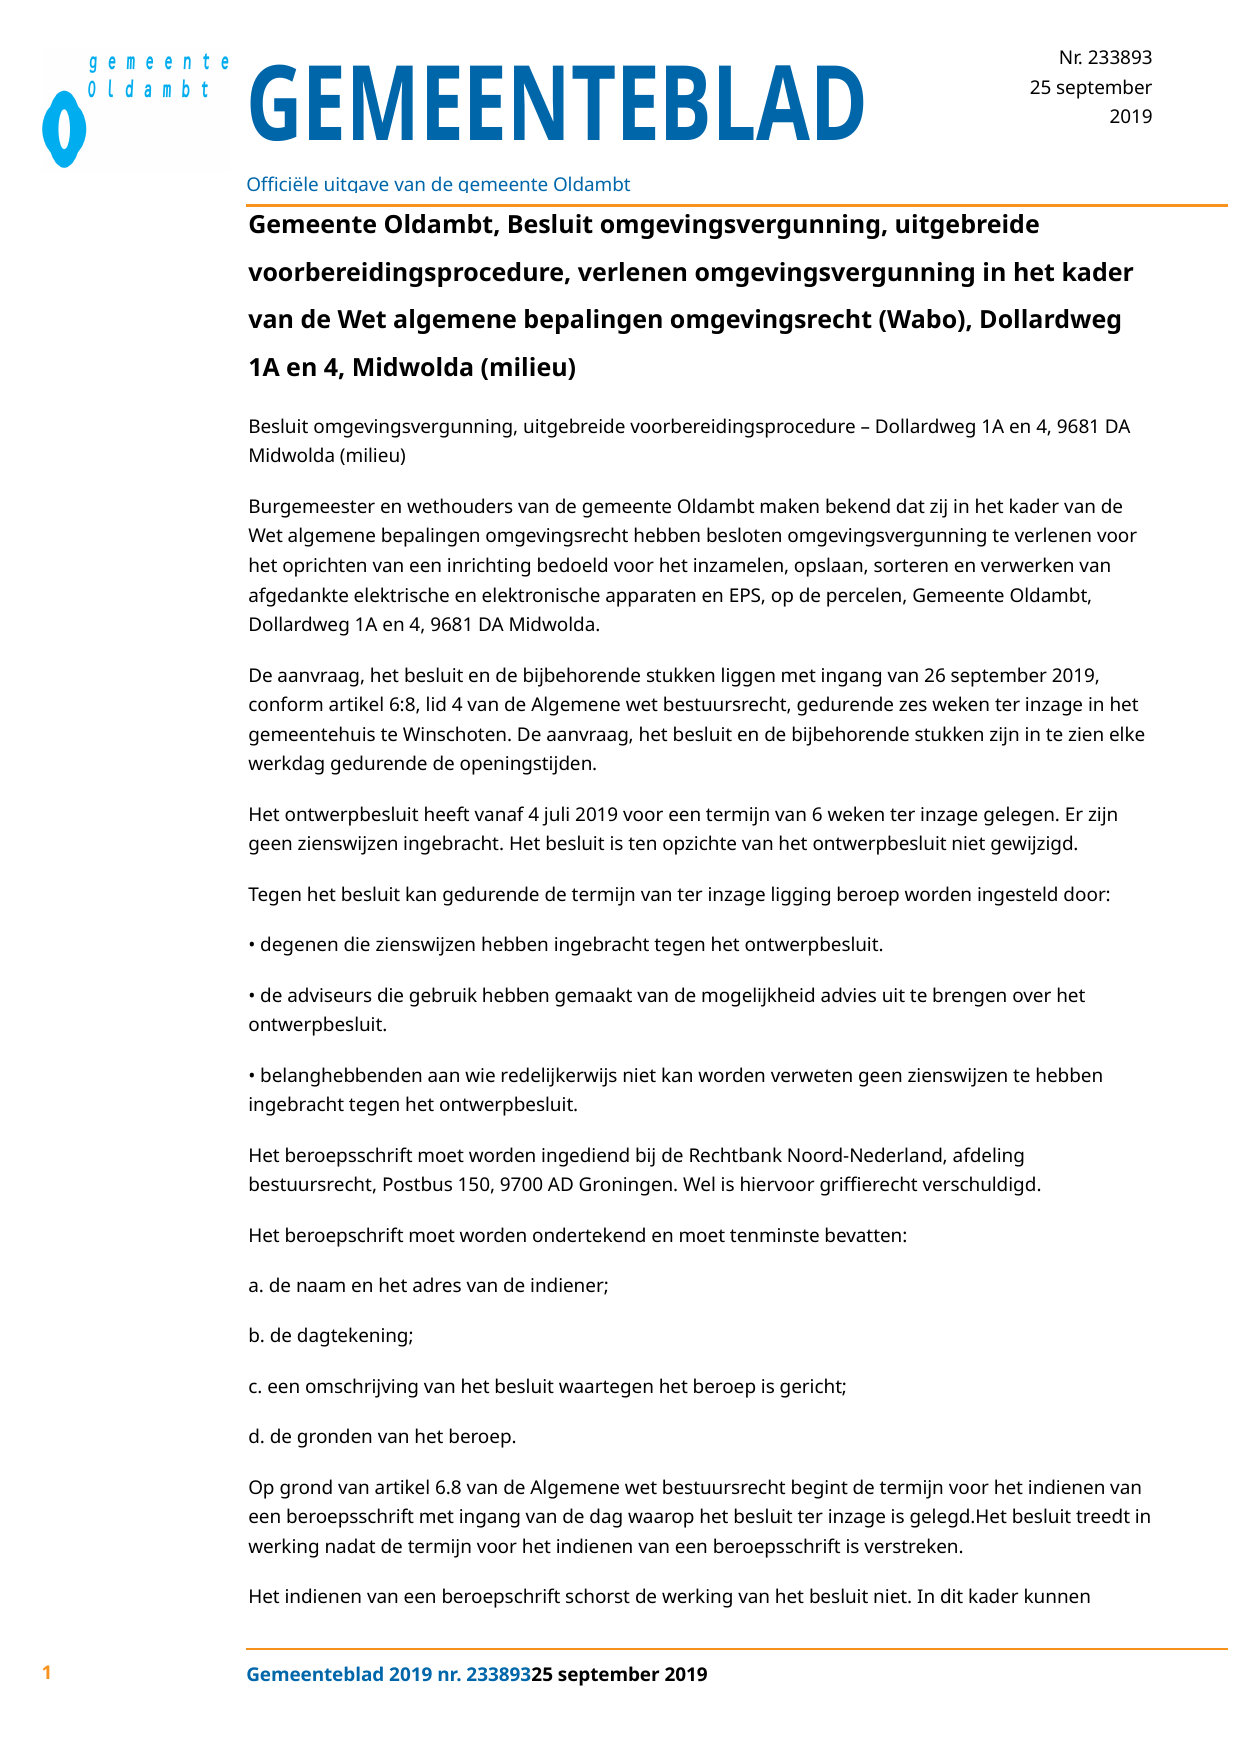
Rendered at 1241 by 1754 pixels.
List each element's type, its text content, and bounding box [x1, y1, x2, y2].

text Op grond van artikel 6.8 van de Algemene wet bestuursrecht begint de termijn voor het indienen van een beroepsschrift met ingang van de dag waarop het besluit ter inzage is gelegd.Het besluit treedt in werking nadat de termijn voor het indienen van een beroepsschrift is verstreken. [248, 1474, 1152, 1559]
text c. een omschrijving van het besluit waartegen het beroep is gericht; [248, 1373, 1152, 1399]
text Het beroepsschrift moet worden ingediend bij de Rechtbank Noord-Nederland, afdeling bestuursrecht, Postbus 150, 9700 AD Groningen. Wel is hiervoor griffierecht verschuldigd. [248, 1142, 1152, 1197]
text Burgemeester en wethouders van de gemeente Oldambt maken bekend dat zij in het kader van de Wet algemene bepalingen omgevingsrecht hebben besloten omgevingsvergunning te verlenen voor het oprichten van een inrichting bedoeld voor het inzamelen, opslaan, sorteren en verwerken van afgedankte elektrische en elektronische apparaten en EPS, op de percelen, Gemeente Oldambt, Dollardweg 1A en 4, 9681 DA Midwolda. [248, 493, 1152, 637]
text • belanghebbenden aan wie redelijkerwijs niet kan worden verweten geen zienswijzen te hebben ingebracht tegen het ontwerpbesluit. [248, 1062, 1152, 1117]
text Het ontwerpbesluit heeft vanaf 4 juli 2019 voor een termijn van 6 weken ter inzage gelegen. Er zijn geen zienswijzen ingebracht. Het besluit is ten opzichte van het ontwerpbesluit niet gewijzigd. [248, 801, 1152, 856]
text Tegen het besluit kan gedurende de termijn van ter inzage ligging beroep worden ingesteld door: [248, 881, 1152, 907]
picture [41, 47, 231, 172]
text d. de gronden van het beroep. [248, 1423, 1152, 1449]
text b. de dagtekening; [248, 1323, 1152, 1348]
text a. de naam en het adres van de indiener; [248, 1272, 1152, 1298]
text Gemeente Oldambt, Besluit omgevingsvergunning, uitgebreide voorbereidingsprocedure, verlenen omgevingsvergunning in het kader van de Wet algemene bepalingen omgevingsrecht (Wabo), Dollardweg 1A en 4, Midwolda (milieu) [248, 207, 1152, 384]
text Besluit omgevingsvergunning, uitgebreide voorbereidingsprocedure – Dollardweg 1A en 4, 9681 DA Midwolda (milieu) [248, 413, 1152, 468]
text Het indienen van een beroepschrift schorst de werking van het besluit niet. In dit kader kunnen [248, 1583, 1152, 1609]
text Het beroepschrift moet worden ondertekend en moet tenminste bevatten: [248, 1222, 1152, 1248]
text • de adviseurs die gebruik hebben gemaakt van de mogelijkheid advies uit te brengen over het ontwerpbesluit. [248, 982, 1152, 1037]
text • degenen die zienswijzen hebben ingebracht tegen het ontwerpbesluit. [248, 931, 1152, 957]
text De aanvraag, het besluit en de bijbehorende stukken liggen met ingang van 26 september 2019, conform artikel 6:8, lid 4 van de Algemene wet bestuursrecht, gedurende zes weken ter inzage in het gemeentehuis te Winschoten. De aanvraag, het besluit en de bijbehorende stukken zijn in te zien elke werkdag gedurende de openingstijden. [248, 662, 1152, 776]
